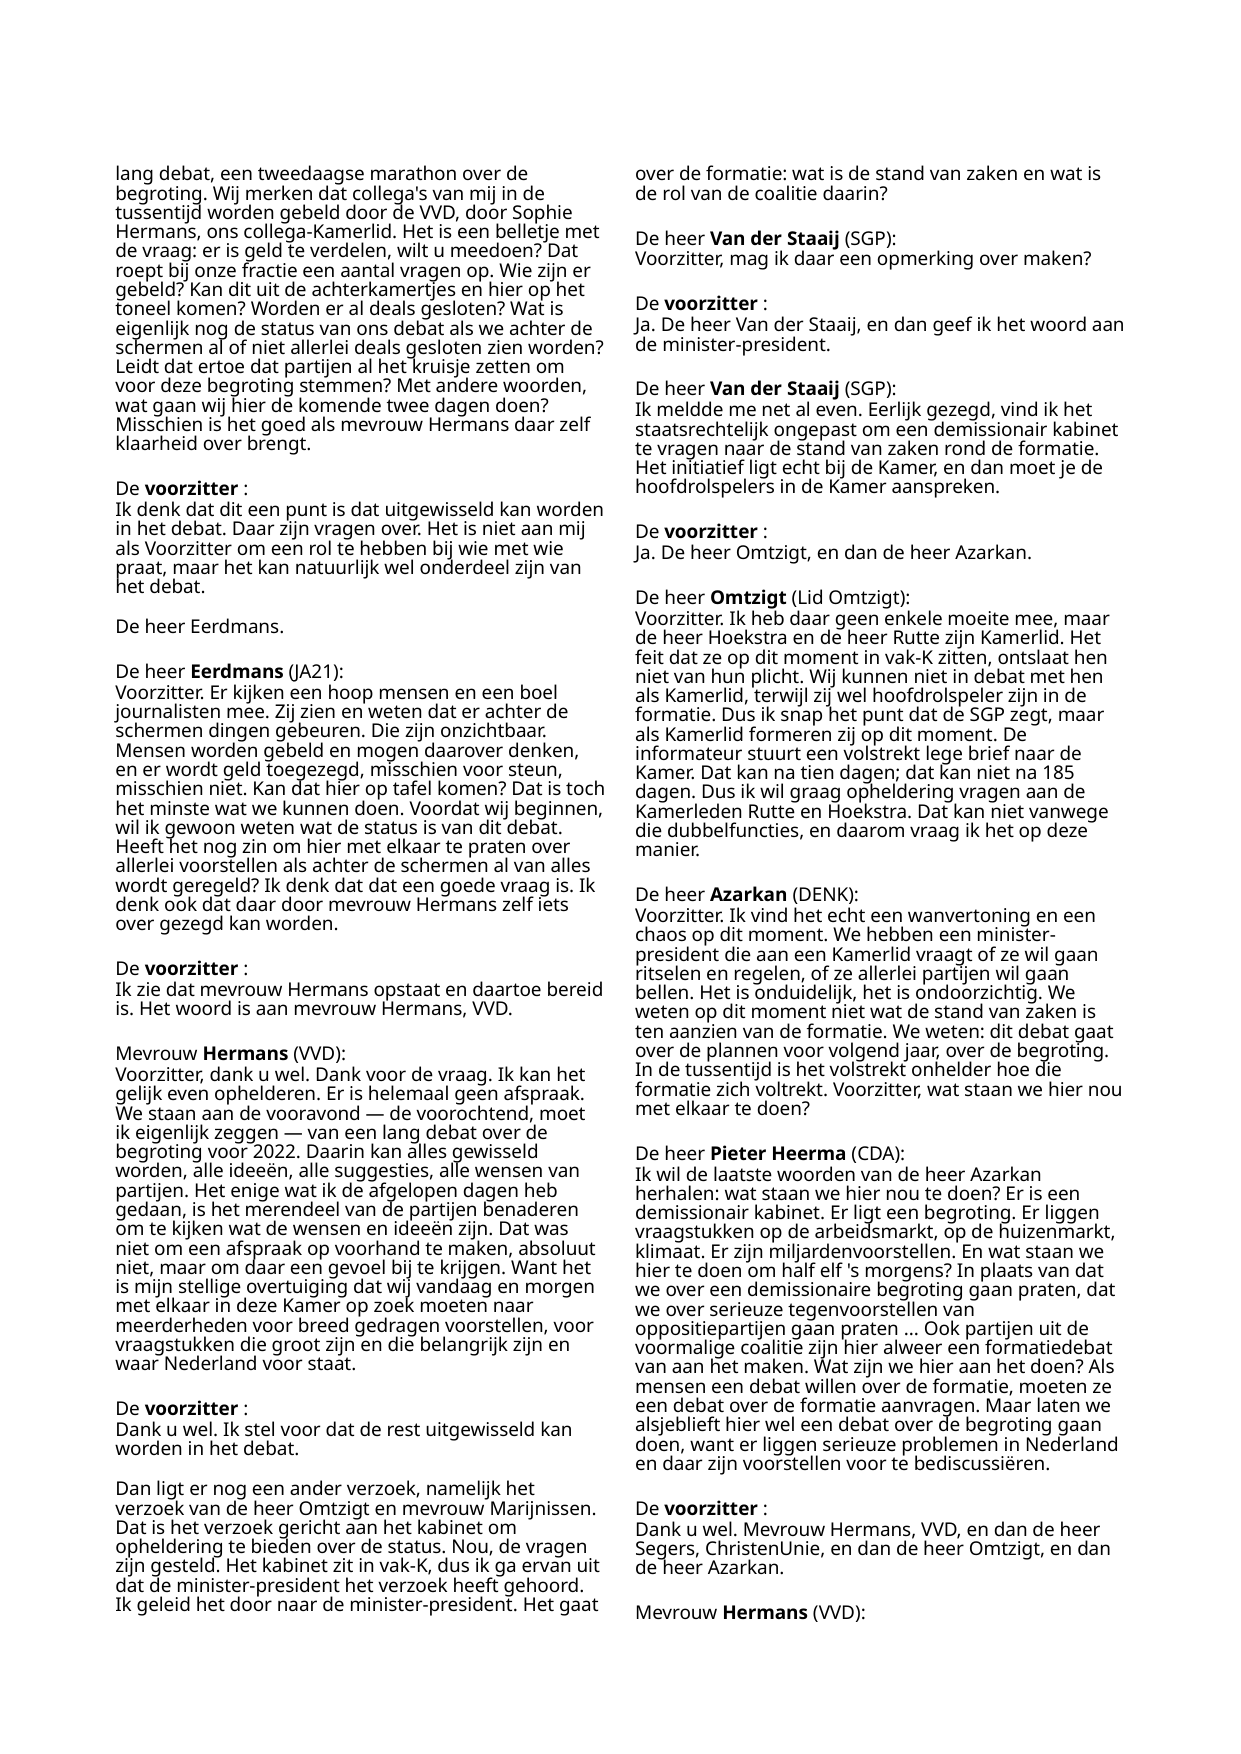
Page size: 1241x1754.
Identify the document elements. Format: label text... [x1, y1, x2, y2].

text Dan ligt er nog een ander verzoek, namelijk het verzoek van de heer Omtzigt en mevrouw Marijnissen. Dat is het verzoek gericht aan het kabinet om opheldering te bieden over de status. Nou, de vragen zijn gesteld. Het kabinet zit in vak-K, dus ik ga ervan uit dat de minister-president het verzoek heeft gehoord. Ik geleid het door naar de minister-president. Het gaat [115, 1480, 605, 1615]
text Ik denk dat dit een punt is dat uitgewisseld kan worden in het debat. Daar zijn vragen over. Het is niet aan mij als Voorzitter om een rol te hebben bij wie met wie praat, maar het kan natuurlijk wel onderdeel zijn van het debat. [115, 501, 605, 597]
text Ik zie dat mevrouw Hermans opstaat en daartoe bereid is. Het woord is aan mevrouw Hermans, VVD. [115, 981, 605, 1019]
text De voorzitter : [115, 955, 605, 981]
text De voorzitter : [635, 1495, 1125, 1521]
text Dank u wel. Mevrouw Hermans, VVD, en dan de heer Segers, ChristenUnie, en dan de heer Omtzigt, en dan de heer Azarkan. [635, 1521, 1125, 1578]
text Voorzitter, mag ik daar een opmerking over maken? [635, 250, 1125, 270]
text De heer Eerdmans (JA21): [115, 658, 605, 684]
text De heer Pieter Heerma (CDA): [635, 1140, 1125, 1166]
text Voorzitter, dank u wel. Dank voor de vraag. Ik kan het gelijk even ophelderen. Er is helemaal geen afspraak. We staan aan de vooravond — de voorochtend, moet ik eigenlijk zeggen — van een lang debat over de begroting voor 2022. Daarin kan alles gewisseld worden, alle ideeën, alle suggesties, alle wensen van partijen. Het enige wat ik de afgelopen dagen heb gedaan, is het merendeel van de partijen benaderen om te kijken wat de wensen en ideeën zijn. Dat was niet om een afspraak op voorhand te maken, absoluut niet, maar om daar een gevoel bij te krijgen. Want het is mijn stellige overtuiging dat wij vandaag en morgen met elkaar in deze Kamer op zoek moeten naar meerderheden voor breed gedragen voorstellen, voor vraagstukken die groot zijn en die belangrijk zijn en waar Nederland voor staat. [115, 1066, 605, 1374]
text De heer Azarkan (DENK): [635, 881, 1125, 907]
text Voorzitter. Er kijken een hoop mensen en een boel journalisten mee. Zij zien en weten dat er achter de schermen dingen gebeuren. Die zijn onzichtbaar. Mensen worden gebeld en mogen daarover denken, en er wordt geld toegezegd, misschien voor steun, misschien niet. Kan dat hier op tafel komen? Dat is toch het minste wat we kunnen doen. Voordat wij beginnen, wil ik gewoon weten wat de status is van dit debat. Heeft het nog zin om hier met elkaar te praten over allerlei voorstellen als achter de schermen al van alles wordt geregeld? Ik denk dat dat een goede vraag is. Ik denk ook dat daar door mevrouw Hermans zelf iets over gezegd kan worden. [115, 684, 605, 934]
text Mevrouw Hermans (VVD): [635, 1599, 1125, 1625]
text De voorzitter : [115, 1395, 605, 1421]
text Voorzitter. Ik vind het echt een wanvertoning en een chaos op dit moment. We hebben een minister-president die aan een Kamerlid vraagt of ze wil gaan ritselen en regelen, of ze allerlei partijen wil gaan bellen. Het is onduidelijk, het is ondoorzichtig. We weten op dit moment niet wat de stand van zaken is ten aanzien van de formatie. We weten: dit debat gaat over de plannen voor volgend jaar, over de begroting. In de tussentijd is het volstrekt onhelder hoe die formatie zich voltrekt. Voorzitter, wat staan we hier nou met elkaar te doen? [635, 907, 1125, 1119]
text Mevrouw Hermans (VVD): [115, 1040, 605, 1066]
text Ik meldde me net al even. Eerlijk gezegd, vind ik het staatsrechtelijk ongepast om een demissionair kabinet te vragen naar de stand van zaken rond de formatie. Het initiatief ligt echt bij de Kamer, en dan moet je de hoofdrolspelers in de Kamer aanspreken. [635, 401, 1125, 498]
text lang debat, een tweedaagse marathon over de begroting. Wij merken dat collega's van mij in de tussentijd worden gebeld door de VVD, door Sophie Hermans, ons collega-Kamerlid. Het is een belletje met de vraag: er is geld te verdelen, wilt u meedoen? Dat roept bij onze fractie een aantal vragen op. Wie zijn er gebeld? Kan dit uit de achterkamertjes en hier op het toneel komen? Worden er al deals gesloten? Wat is eigenlijk nog de status van ons debat als we achter de schermen al of niet allerlei deals gesloten zien worden? Leidt dat ertoe dat partijen al het kruisje zetten om voor deze begroting stemmen? Met andere woorden, wat gaan wij hier de komende twee dagen doen? Misschien is het goed als mevrouw Hermans daar zelf klaarheid over brengt. [115, 165, 605, 454]
text De heer Van der Staaij (SGP): [635, 225, 1125, 250]
text over de formatie: wat is de stand van zaken en wat is de rol van de coalitie daarin? [635, 165, 1125, 204]
text Dank u wel. Ik stel voor dat de rest uitgewisseld kan worden in het debat. [115, 1421, 605, 1459]
text De heer Omtzigt (Lid Omtzigt): [635, 584, 1125, 610]
text Ik wil de laatste woorden van de heer Azarkan herhalen: wat staan we hier nou te doen? Er is een demissionair kabinet. Er ligt een begroting. Er liggen vraagstukken op de arbeidsmarkt, op de huizenmarkt, klimaat. Er zijn miljardenvoorstellen. En wat staan we hier te doen om half elf 's morgens? In plaats van dat we over een demissionaire begroting gaan praten, dat we over serieuze tegenvoorstellen van oppositiepartijen gaan praten ... Ook partijen uit de voormalige coalitie zijn hier alweer een formatiedebat van aan het maken. Wat zijn we hier aan het doen? Als mensen een debat willen over de formatie, moeten ze een debat over de formatie aanvragen. Maar laten we alsjeblieft hier wel een debat over de begroting gaan doen, want er liggen serieuze problemen in Nederland en daar zijn voorstellen voor te bediscussiëren. [635, 1166, 1125, 1474]
text Ja. De heer Omtzigt, en dan de heer Azarkan. [635, 544, 1125, 563]
text De voorzitter : [635, 291, 1125, 316]
text De voorzitter : [115, 475, 605, 501]
text De voorzitter : [635, 518, 1125, 544]
text De heer Eerdmans. [115, 618, 605, 637]
text Voorzitter. Ik heb daar geen enkele moeite mee, maar de heer Hoekstra en de heer Rutte zijn Kamerlid. Het feit dat ze op dit moment in vak-K zitten, ontslaat hen niet van hun plicht. Wij kunnen niet in debat met hen als Kamerlid, terwijl zij wel hoofdrolspeler zijn in de formatie. Dus ik snap het punt dat de SGP zegt, maar als Kamerlid formeren zij op dit moment. De informateur stuurt een volstrekt lege brief naar de Kamer. Dat kan na tien dagen; dat kan niet na 185 dagen. Dus ik wil graag opheldering vragen aan de Kamerleden Rutte en Hoekstra. Dat kan niet vanwege die dubbelfuncties, en daarom vraag ik het op deze manier. [635, 610, 1125, 861]
text Ja. De heer Van der Staaij, en dan geef ik het woord aan de minister-president. [635, 316, 1125, 355]
text De heer Van der Staaij (SGP): [635, 376, 1125, 401]
